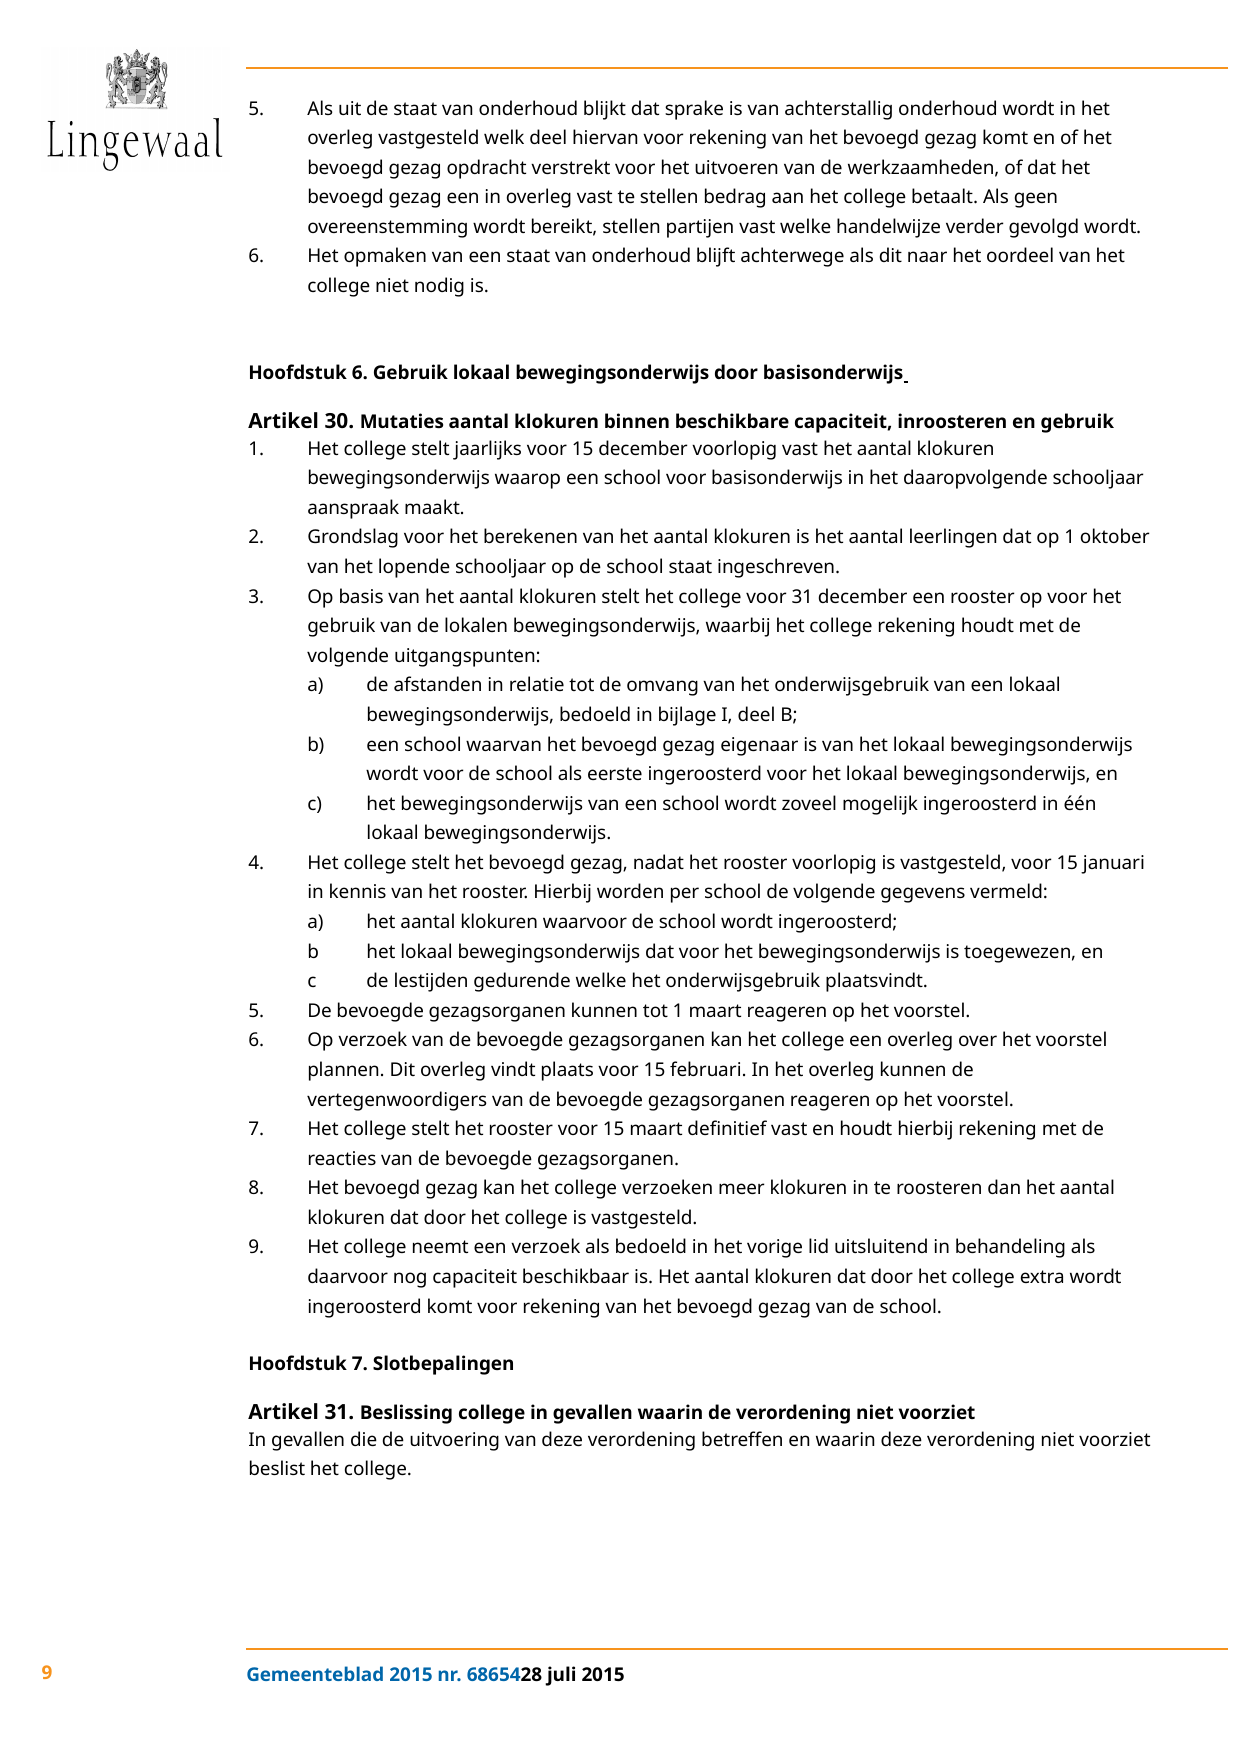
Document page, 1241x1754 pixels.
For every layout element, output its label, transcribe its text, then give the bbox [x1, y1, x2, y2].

list Het college neemt een verzoek als bedoeld in het vorige lid uitsluitend in behandeling als daarvoor nog capaciteit beschikbaar is. Het aantal klokuren dat door het college extra wordt ingeroosterd komt voor rekening van het bevoegd gezag van de school. [248, 1234, 1152, 1318]
list de lestijden gedurende welke het onderwijsgebruik plaatsvindt. [307, 967, 1152, 993]
text In gevallen die de uitvoering van deze verordening betreffen en waarin deze verordening niet voorziet beslist het college. [248, 1426, 1152, 1481]
list het aantal klokuren waarvoor de school wordt ingeroosterd; [307, 908, 1152, 934]
list het lokaal bewegingsonderwijs dat voor het bewegingsonderwijs is toegewezen, en [307, 938, 1152, 963]
list Op basis van het aantal klokuren stelt het college voor 31 december een rooster op voor het gebruik van de lokalen bewegingsonderwijs, waarbij het college rekening houdt met de volgende uitgangspunten: [248, 583, 1152, 668]
list Het college stelt het rooster voor 15 maart definitief vast en houdt hierbij rekening met de reacties van de bevoegde gezagsorganen. [248, 1115, 1152, 1171]
list een school waarvan het bevoegd gezag eigenaar is van het lokaal bewegingsonderwijs wordt voor de school als eerste ingeroosterd voor het lokaal bewegingsonderwijs, en [307, 731, 1152, 786]
list Het college stelt jaarlijks voor 15 december voorlopig vast het aantal klokuren bewegingsonderwijs waarop een school voor basisonderwijs in het daaropvolgende schooljaar aanspraak maakt. [248, 435, 1152, 520]
list Als uit de staat van onderhoud blijkt dat sprake is van achterstallig onderhoud wordt in het overleg vastgesteld welk deel hiervan voor rekening van het bevoegd gezag komt en of het bevoegd gezag opdracht verstrekt voor het uitvoeren van de werkzaamheden, of dat het bevoegd gezag een in overleg vast te stellen bedrag aan het college betaalt. Als geen overeenstemming wordt bereikt, stellen partijen vast welke handelwijze verder gevolgd wordt. [248, 95, 1152, 239]
picture [41, 47, 231, 172]
text Artikel 31. Beslissing college in gevallen waarin de verordening niet voorziet [248, 1397, 1152, 1426]
list De bevoegde gezagsorganen kunnen tot 1 maart reageren op het voorstel. [248, 997, 1152, 1023]
list Het opmaken van een staat van onderhoud blijft achterwege als dit naar het oordeel van het college niet nodig is. [248, 243, 1152, 298]
list Grondslag voor het berekenen van het aantal klokuren is het aantal leerlingen dat op 1 oktober van het lopende schooljaar op de school staat ingeschreven. [248, 524, 1152, 579]
list Het college stelt het bevoegd gezag, nadat het rooster voorlopig is vastgesteld, voor 15 januari in kennis van het rooster. Hierbij worden per school de volgende gegevens vermeld: [248, 849, 1152, 904]
list Het bevoegd gezag kan het college verzoeken meer klokuren in te roosteren dan het aantal klokuren dat door het college is vastgesteld. [248, 1174, 1152, 1230]
list het bewegingsonderwijs van een school wordt zoveel mogelijk ingeroosterd in één lokaal bewegingsonderwijs. [307, 790, 1152, 845]
text Hoofdstuk 7. Slotbepalingen [248, 1348, 1152, 1377]
list Op verzoek van de bevoegde gezagsorganen kan het college een overleg over het voorstel plannen. Dit overleg vindt plaats voor 15 februari. In het overleg kunnen de vertegenwoordigers van de bevoegde gezagsorganen reageren op het voorstel. [248, 1027, 1152, 1111]
list de afstanden in relatie tot de omvang van het onderwijsgebruik van een lokaal bewegingsonderwijs, bedoeld in bijlage I, deel B; [307, 672, 1152, 727]
text Hoofdstuk 6. Gebruik lokaal bewegingsonderwijs door basisonderwijs [248, 357, 1152, 386]
text Artikel 30. Mutaties aantal klokuren binnen beschikbare capaciteit, inroosteren en gebruik [248, 406, 1152, 435]
